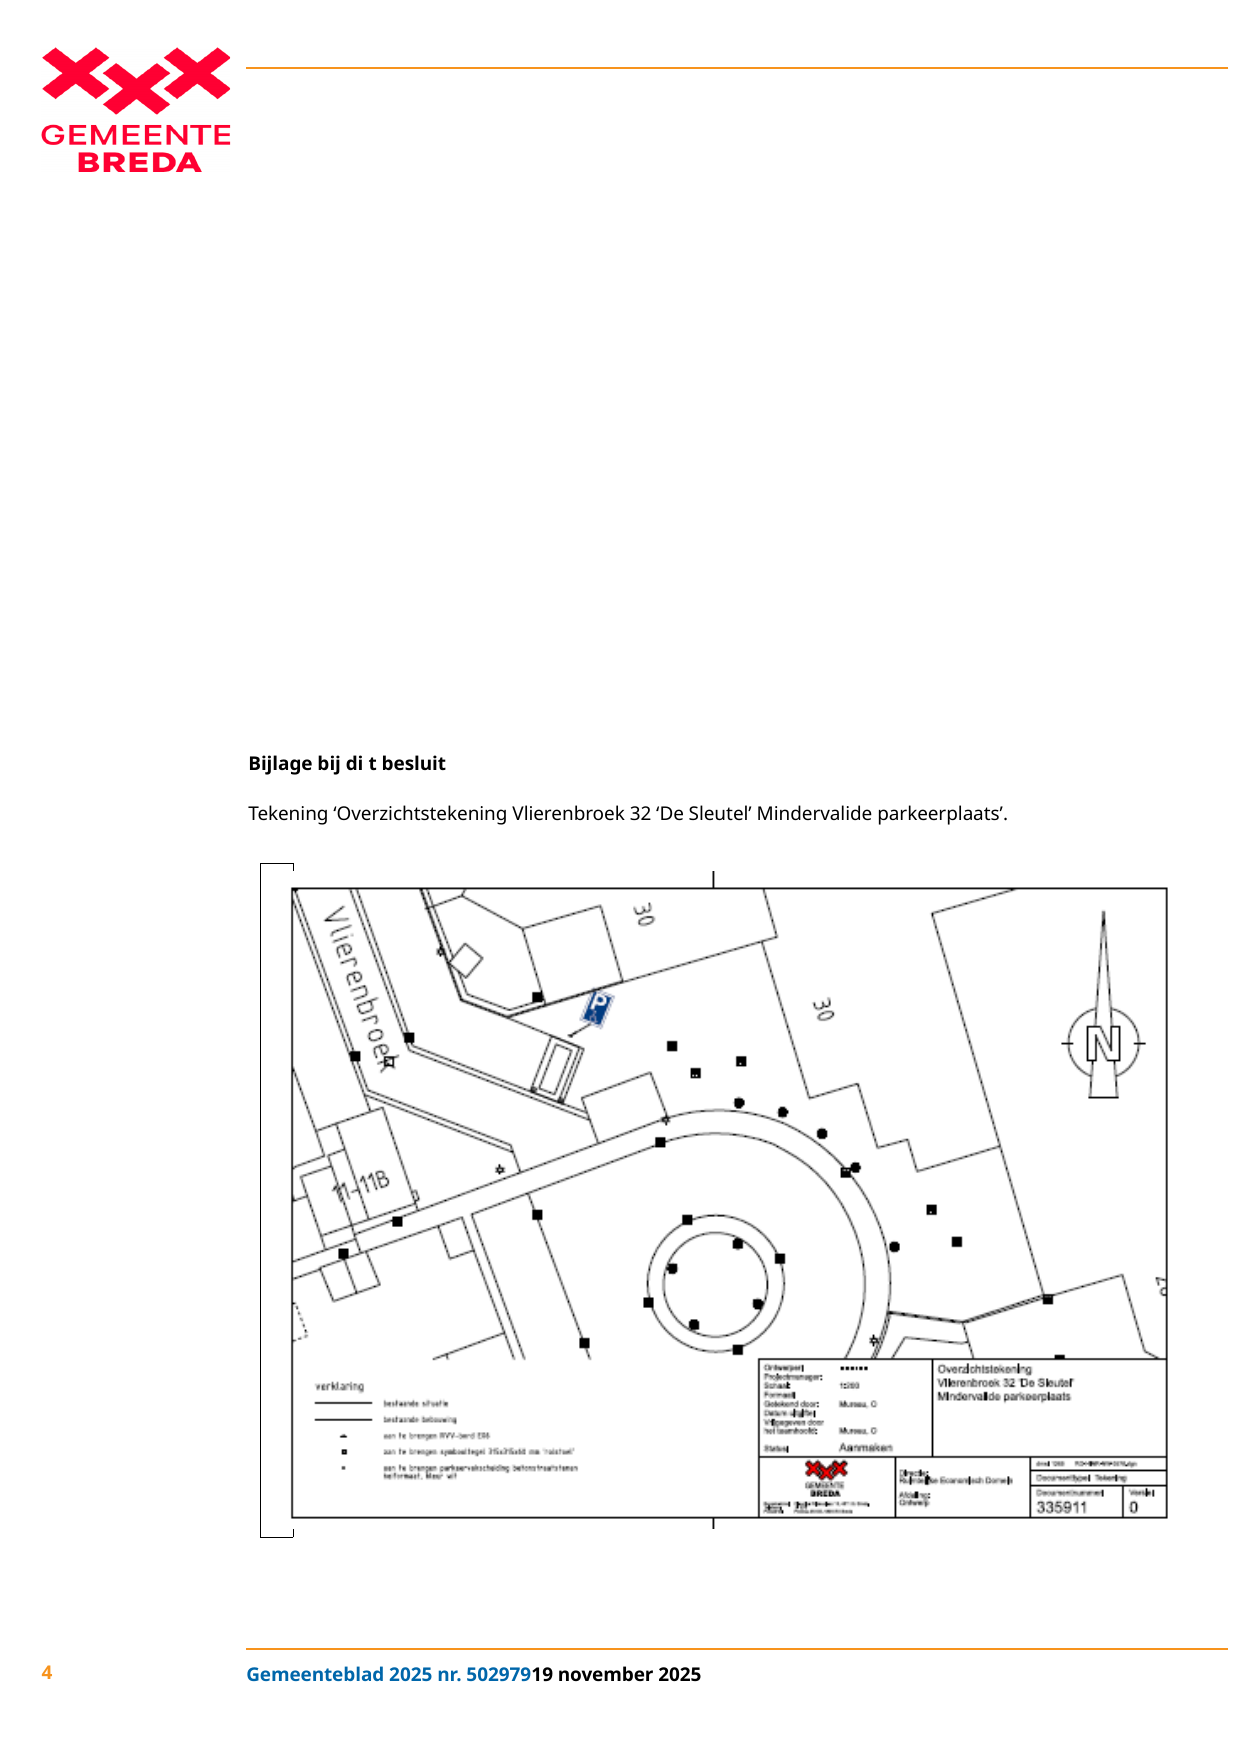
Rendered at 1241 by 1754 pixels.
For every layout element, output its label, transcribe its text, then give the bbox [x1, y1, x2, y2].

picture [41, 47, 231, 172]
picture [268, 871, 1173, 1529]
text Tekening ‘Overzichtstekening Vlierenbroek 32 ‘De Sleutel’ Mindervalide parkeerplaats’. [248, 801, 1152, 826]
text Bijlage bij di t besluit [248, 750, 1152, 776]
